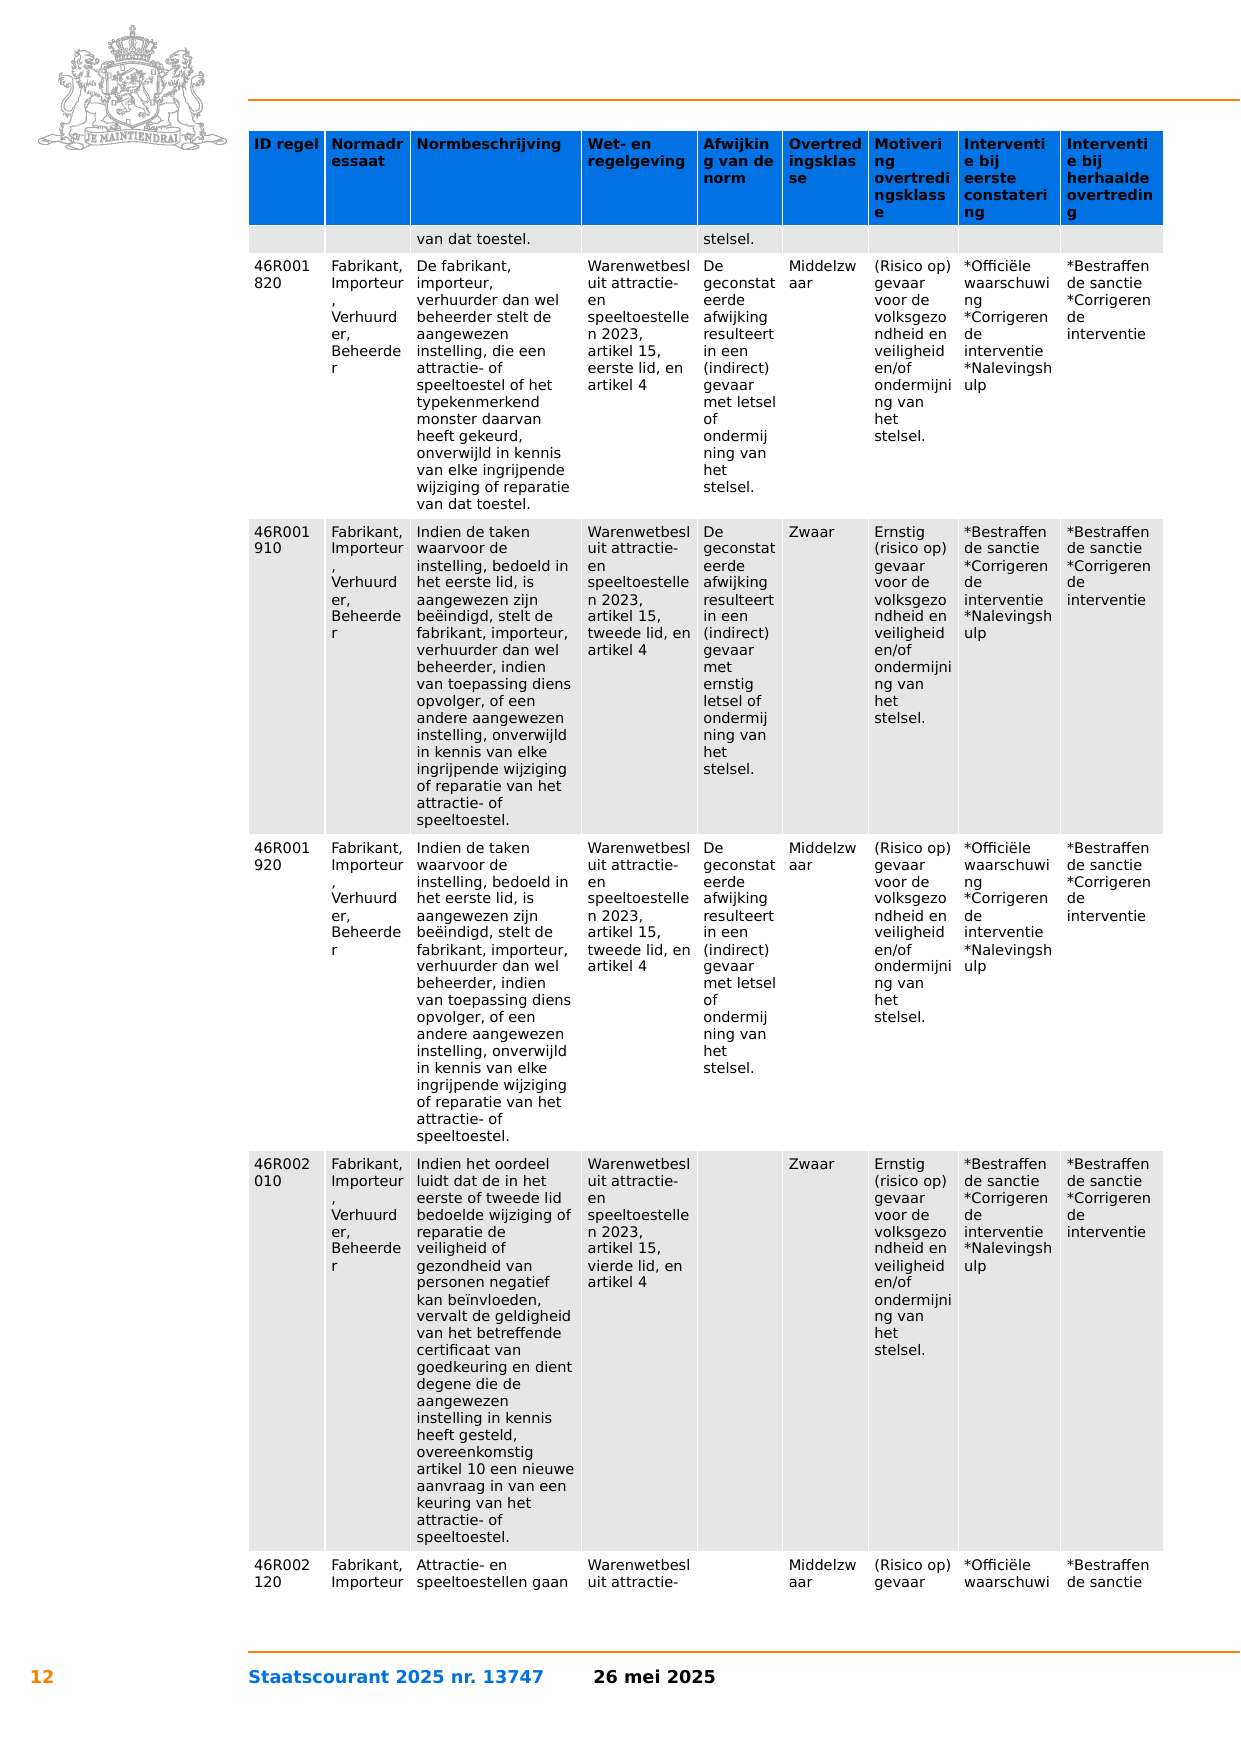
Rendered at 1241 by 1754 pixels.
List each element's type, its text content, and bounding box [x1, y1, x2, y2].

table_header Afwijking van de norm [698, 131, 782, 225]
table_header ID regel [249, 131, 324, 225]
table_cell *Bestraffende sanctie *Corrigerende interventie *Nalevingshulp [959, 1151, 1060, 1551]
table_cell 46R002120 [249, 1552, 324, 1595]
table_cell Warenwetbesluit attractie- en speeltoestellen 2023, artikel 15, tweede lid, en artikel 4 [582, 519, 697, 834]
table_cell *Bestraffende sanctie *Corrigerende interventie [1061, 254, 1163, 518]
table_cell van dat toestel. [411, 226, 581, 253]
table_cell [249, 226, 324, 253]
table_header Overtredingsklasse [783, 131, 868, 225]
table_cell [582, 226, 697, 253]
table_cell Warenwetbesluit attractie- en speeltoestellen 2023, artikel 15, tweede lid, en artikel 4 [582, 835, 697, 1150]
table_header Wet- en regelgeving [582, 131, 697, 225]
table_cell (Risico op) gevaar voor de volksgezondheid en veiligheid en/of ondermijning van het stelsel. [869, 254, 958, 518]
table_cell 46R002010 [249, 1151, 324, 1551]
table_header Normadressaat [326, 131, 410, 225]
table_cell Attractie- en speeltoestellen gaan [411, 1552, 581, 1595]
table_cell [698, 1151, 782, 1551]
table_cell *Officiële waarschuwi [959, 1552, 1060, 1595]
table_cell Fabrikant, Importeur, Verhuurder, Beheerder [326, 519, 410, 834]
table_cell Warenwetbesluit attractie- en speeltoestellen 2023, artikel 15, vierde lid, en artikel 4 [582, 1151, 697, 1551]
table_cell stelsel. [698, 226, 782, 253]
table_header Interventie bij eerste constatering [959, 131, 1060, 225]
table_cell *Bestraffende sanctie *Corrigerende interventie *Nalevingshulp [959, 519, 1060, 834]
table_cell Fabrikant, Importeur, Verhuurder, Beheerder [326, 835, 410, 1150]
table_header Motivering overtredingsklasse [869, 131, 958, 225]
table_cell [326, 226, 410, 253]
table_cell *Bestraffende sanctie [1061, 1552, 1163, 1595]
table_cell *Officiële waarschuwing *Corrigerende interventie *Nalevingshulp [959, 835, 1060, 1150]
table_cell 46R001820 [249, 254, 324, 518]
table_cell 46R001920 [249, 835, 324, 1150]
table_cell [869, 226, 958, 253]
table_cell De geconstateerde afwijking resulteert in een (indirect) gevaar met letsel of ondermijning van het stelsel. [698, 835, 782, 1150]
table_cell Middelzwaar [783, 835, 868, 1150]
table_cell Indien de taken waarvoor de instelling, bedoeld in het eerste lid, is aangewezen zijn beëindigd, stelt de fabrikant, importeur, verhuurder dan wel beheerder, indien van toepassing diens opvolger, of een andere aangewezen instelling, onverwijld in kennis van elke ingrijpende wijziging of reparatie van het attractie- of speeltoestel. [411, 835, 581, 1150]
table_cell [698, 1552, 782, 1595]
table_cell *Bestraffende sanctie *Corrigerende interventie [1061, 519, 1163, 834]
table_cell [1061, 226, 1163, 253]
table_cell Fabrikant, Importeur, Verhuurder, Beheerder [326, 254, 410, 518]
table_cell Ernstig (risico op) gevaar voor de volksgezondheid en veiligheid en/of ondermijning van het stelsel. [869, 519, 958, 834]
table_cell Warenwetbesluit attractie- [582, 1552, 697, 1595]
picture [38, 25, 227, 150]
table_cell Middelzwaar [783, 1552, 868, 1595]
table_cell [959, 226, 1060, 253]
table_cell 46R001910 [249, 519, 324, 834]
table_cell Indien de taken waarvoor de instelling, bedoeld in het eerste lid, is aangewezen zijn beëindigd, stelt de fabrikant, importeur, verhuurder dan wel beheerder, indien van toepassing diens opvolger, of een andere aangewezen instelling, onverwijld in kennis van elke ingrijpende wijziging of reparatie van het attractie- of speeltoestel. [411, 519, 581, 834]
table_cell Zwaar [783, 1151, 868, 1551]
table_cell Ernstig (risico op) gevaar voor de volksgezondheid en veiligheid en/of ondermijning van het stelsel. [869, 1151, 958, 1551]
table_cell *Bestraffende sanctie *Corrigerende interventie [1061, 1151, 1163, 1551]
table_cell [783, 226, 868, 253]
table_cell (Risico op) gevaar [869, 1552, 958, 1595]
table_cell Middelzwaar [783, 254, 868, 518]
table_cell De geconstateerde afwijking resulteert in een (indirect) gevaar met letsel of ondermijning van het stelsel. [698, 254, 782, 518]
table_cell Warenwetbesluit attractie- en speeltoestellen 2023, artikel 15, eerste lid, en artikel 4 [582, 254, 697, 518]
table_header Interventie bij herhaalde overtreding [1061, 131, 1163, 225]
table_cell Zwaar [783, 519, 868, 834]
table_cell De fabrikant, importeur, verhuurder dan wel beheerder stelt de aangewezen instelling, die een attractie- of speeltoestel of het typekenmerkend monster daarvan heeft gekeurd, onverwijld in kennis van elke ingrijpende wijziging of reparatie van dat toestel. [411, 254, 581, 518]
table_cell (Risico op) gevaar voor de volksgezondheid en veiligheid en/of ondermijning van het stelsel. [869, 835, 958, 1150]
table_cell Fabrikant, Importeur, Verhuurder, Beheerder [326, 1151, 410, 1551]
table_cell *Bestraffende sanctie *Corrigerende interventie [1061, 835, 1163, 1150]
table_header Normbeschrijving [411, 131, 581, 225]
table_cell Indien het oordeel luidt dat de in het eerste of tweede lid bedoelde wijziging of reparatie de veiligheid of gezondheid van personen negatief kan beïnvloeden, vervalt de geldigheid van het betreffende certificaat van goedkeuring en dient degene die de aangewezen instelling in kennis heeft gesteld, overeenkomstig artikel 10 een nieuwe aanvraag in van een keuring van het attractie- of speeltoestel. [411, 1151, 581, 1551]
table_cell *Officiële waarschuwing *Corrigerende interventie *Nalevingshulp [959, 254, 1060, 518]
table_cell De geconstateerde afwijking resulteert in een (indirect) gevaar met ernstig letsel of ondermijning van het stelsel. [698, 519, 782, 834]
table_cell Fabrikant, Importeur [326, 1552, 410, 1595]
